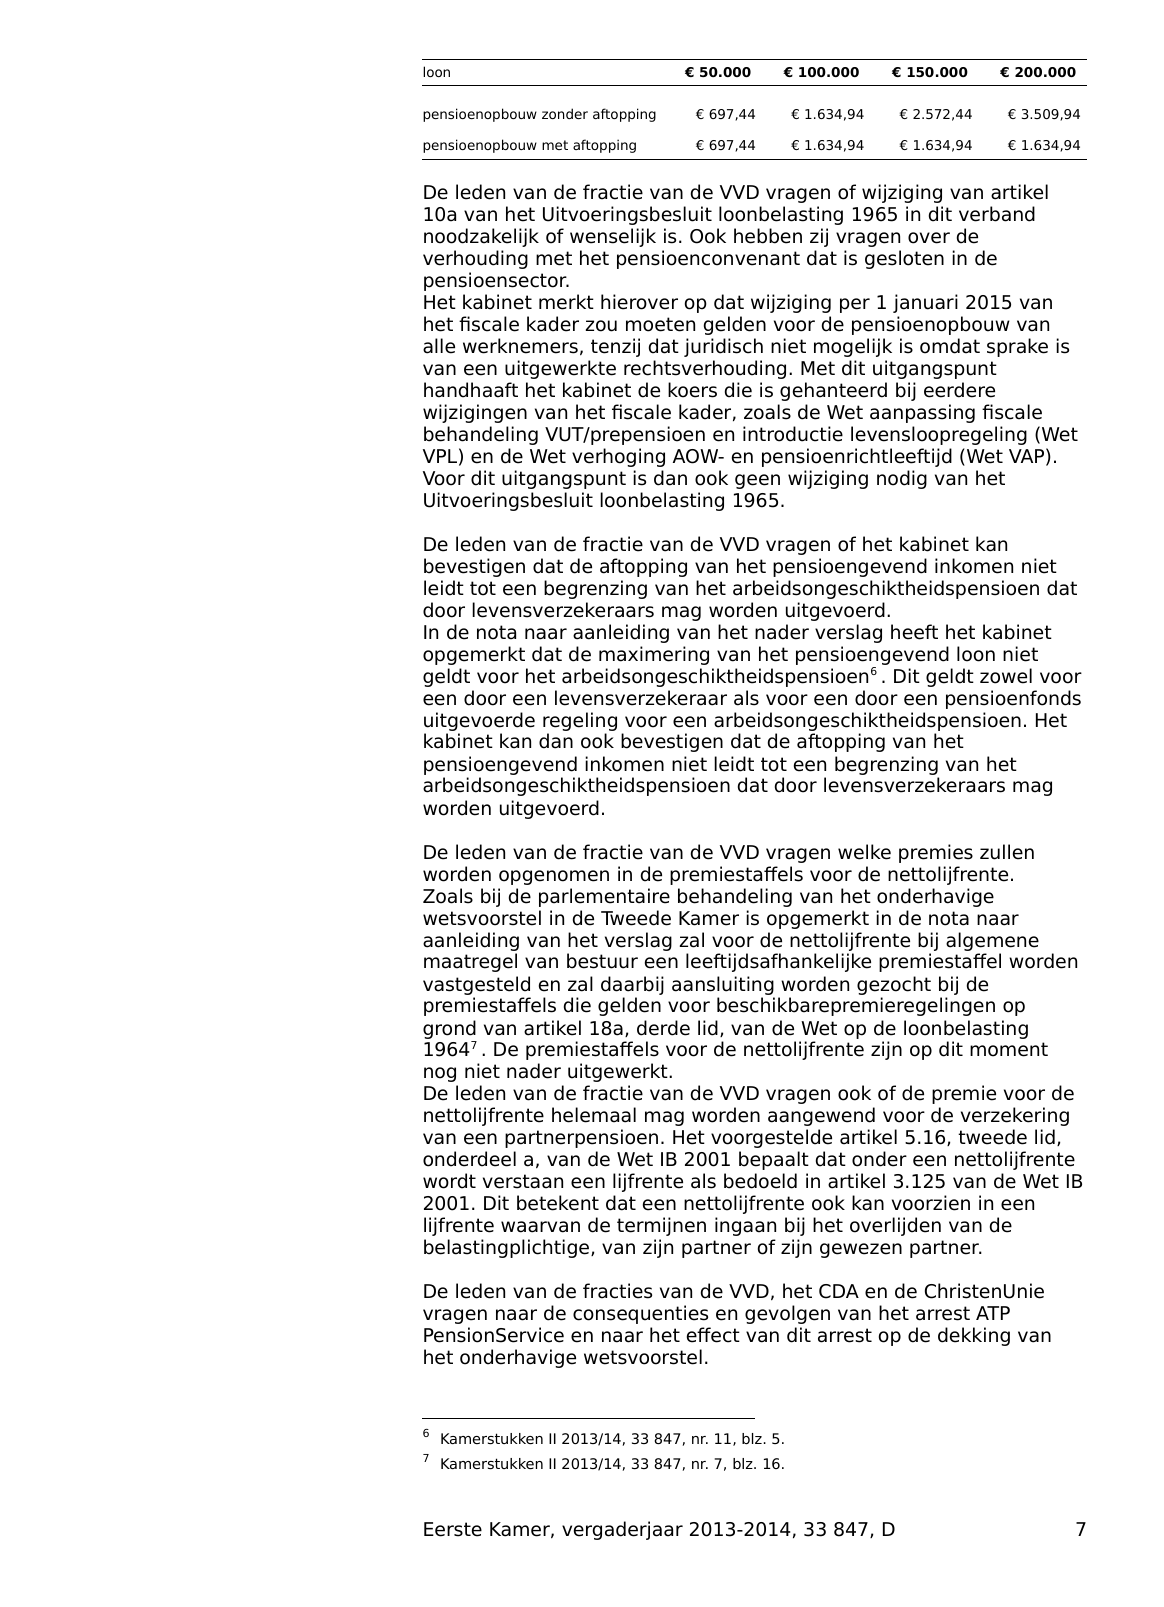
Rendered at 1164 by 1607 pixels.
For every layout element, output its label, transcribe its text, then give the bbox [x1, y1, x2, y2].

table_cell [422, 123, 662, 138]
table_header € 150.000 [870, 60, 978, 85]
text Zoals bij de parlementaire behandeling van het onderhavige wetsvoorstel in de Tweede Kamer is opgemerkt in de nota naar aanleiding van het verslag zal voor de nettolijfrente bij algemene maatregel van bestuur een leeftijdsafhankelijke premiestaffel worden vastgesteld en zal daarbij aansluiting worden gezocht bij de premiestaffels die gelden voor beschikbarepremieregelingen op grond van artikel 18a, derde lid, van de Wet op de loonbelasting 1964. De premiestaffels voor de nettolijfrente zijn op dit moment nog niet nader uitgewerkt. [422, 886, 1087, 1083]
table_cell [662, 123, 762, 138]
table_cell € 1.634,94 [870, 138, 978, 158]
table_cell pensioenopbouw met aftopping [422, 138, 662, 158]
table_cell € 1.634,94 [762, 138, 870, 158]
text Het kabinet merkt hierover op dat wijziging per 1 januari 2015 van het fiscale kader zou moeten gelden voor de pensioenopbouw van alle werknemers, tenzij dat juridisch niet mogelijk is omdat sprake is van een uitgewerkte rechtsverhouding. Met dit uitgangspunt handhaaft het kabinet de koers die is gehanteerd bij eerdere wijzigingen van het fiscale kader, zoals de Wet aanpassing fiscale behandeling VUT/prepensioen en introductie levensloopregeling (Wet VPL) en de Wet verhoging AOW- en pensioenrichtleeftijd (Wet VAP). Voor dit uitgangspunt is dan ook geen wijziging nodig van het Uitvoeringsbesluit loonbelasting 1965. [422, 292, 1087, 511]
table_cell € 697,44 [662, 138, 762, 158]
text In de nota naar aanleiding van het nader verslag heeft het kabinet opgemerkt dat de maximering van het pensioengevend loon niet geldt voor het arbeidsongeschiktheidspensioen. Dit geldt zowel voor een door een levensverzekeraar als voor een door een pensioenfonds uitgevoerde regeling voor een arbeidsongeschiktheidspensioen. Het kabinet kan dan ook bevestigen dat de aftopping van het pensioengevend inkomen niet leidt tot een begrenzing van het arbeidsongeschiktheidspensioen dat door levensverzekeraars mag worden uitgevoerd. [422, 622, 1087, 819]
text De leden van de fracties van de VVD, het CDA en de ChristenUnie vragen naar de consequenties en gevolgen van het arrest ATP PensionService en naar het effect van dit arrest op de dekking van het onderhavige wetsvoorstel. [422, 1281, 1087, 1369]
text De leden van de fractie van de VVD vragen of wijziging van artikel 10a van het Uitvoeringsbesluit loonbelasting 1965 in dit verband noodzakelijk of wenselijk is. Ook hebben zij vragen over de verhouding met het pensioenconvenant dat is gesloten in de pensioensector. [422, 182, 1087, 292]
table_cell [870, 123, 978, 138]
text De leden van de fractie van de VVD vragen of het kabinet kan bevestigen dat de aftopping van het pensioengevend inkomen niet leidt tot een begrenzing van het arbeidsongeschiktheidspensioen dat door levensverzekeraars mag worden uitgevoerd. [422, 534, 1087, 622]
table_cell [662, 86, 762, 107]
table_cell € 3.509,94 [978, 107, 1087, 122]
table_header € 100.000 [762, 60, 870, 85]
table_header € 50.000 [662, 60, 762, 85]
table_cell pensioenopbouw zonder aftopping [422, 107, 662, 122]
table_cell [870, 86, 978, 107]
table_header € 200.000 [978, 60, 1087, 85]
table_cell [978, 86, 1087, 107]
text De leden van de fractie van de VVD vragen ook of de premie voor de nettolijfrente helemaal mag worden aangewend voor de verzekering van een partnerpensioen. Het voorgestelde artikel 5.16, tweede lid, onderdeel a, van de Wet IB 2001 bepaalt dat onder een nettolijfrente wordt verstaan een lijfrente als bedoeld in artikel 3.125 van de Wet IB 2001. Dit betekent dat een nettolijfrente ook kan voorzien in een lijfrente waarvan de termijnen ingaan bij het overlijden van de belastingplichtige, van zijn partner of zijn gewezen partner. [422, 1083, 1087, 1259]
table_cell [762, 123, 870, 138]
text Kamerstukken II 2013/14, 33 847, nr. 7, blz. 16. [422, 1452, 1087, 1474]
text De leden van de fractie van de VVD vragen welke premies zullen worden opgenomen in de premiestaffels voor de nettolijfrente. [422, 842, 1087, 886]
table_cell € 1.634,94 [762, 107, 870, 122]
table_cell [762, 86, 870, 107]
table_cell € 1.634,94 [978, 138, 1087, 158]
table_cell € 697,44 [662, 107, 762, 122]
table_cell € 2.572,44 [870, 107, 978, 122]
text Kamerstukken II 2013/14, 33 847, nr. 11, blz. 5. [422, 1427, 1087, 1449]
table_cell [978, 123, 1087, 138]
table_header loon [422, 60, 662, 85]
table_cell [422, 86, 662, 107]
